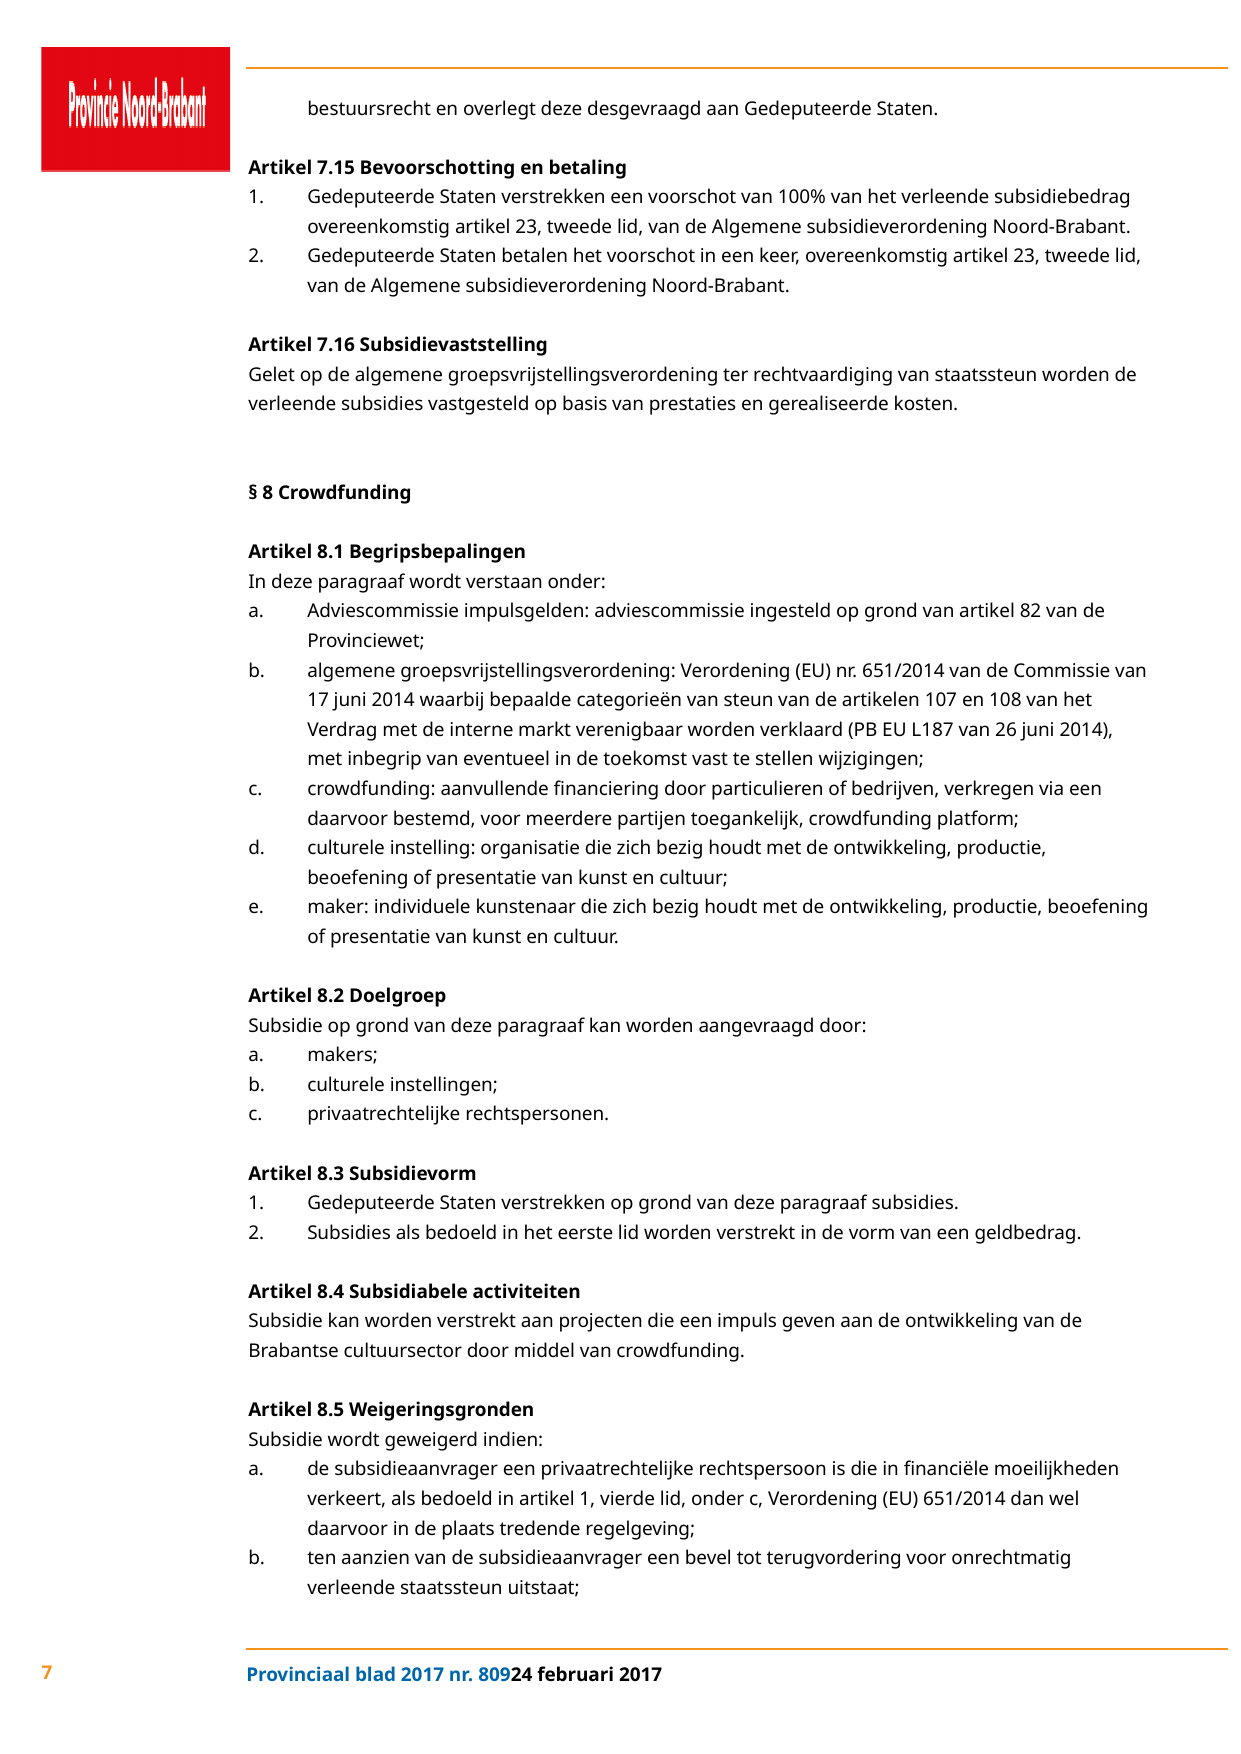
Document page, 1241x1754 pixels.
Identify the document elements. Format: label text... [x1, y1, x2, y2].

text Subsidie wordt geweigerd indien: [248, 1426, 1152, 1452]
text In deze paragraaf wordt verstaan onder: [248, 568, 1152, 594]
text Artikel 8.3 Subsidievorm [248, 1160, 1152, 1186]
list Gedeputeerde Staten betalen het voorschot in een keer, overeenkomstig artikel 23, tweede lid, van de Algemene subsidieverordening Noord-Brabant. [248, 243, 1152, 298]
list bestuursrecht en overlegt deze desgevraagd aan Gedeputeerde Staten. [248, 95, 1152, 121]
text Artikel 8.2 Doelgroep [248, 982, 1152, 1008]
list ten aanzien van de subsidieaanvrager een bevel tot terugvordering voor onrechtmatig verleende staatssteun uitstaat; [248, 1544, 1152, 1600]
text Artikel 7.15 Bevoorschotting en betaling [248, 154, 1152, 180]
list Subsidies als bedoeld in het eerste lid worden verstrekt in de vorm van een geldbedrag. [248, 1219, 1152, 1245]
list culturele instellingen; [248, 1071, 1152, 1097]
list culturele instelling: organisatie die zich bezig houdt met de ontwikkeling, productie, beoefening of presentatie van kunst en cultuur; [248, 834, 1152, 890]
text Subsidie kan worden verstrekt aan projecten die een impuls geven aan de ontwikkeling van de Brabantse cultuursector door middel van crowdfunding. [248, 1308, 1152, 1363]
text Subsidie op grond van deze paragraaf kan worden aangevraagd door: [248, 1012, 1152, 1038]
list algemene groepsvrijstellingsverordening: Verordening (EU) nr. 651/2014 van de Commissie van 17 juni 2014 waarbij bepaalde categorieën van steun van de artikelen 107 en 108 van het Verdrag met de interne markt verenigbaar worden verklaard (PB EU L187 van 26 juni 2014), met inbegrip van eventueel in de toekomst vast te stellen wijzigingen; [248, 657, 1152, 771]
text Artikel 8.1 Begripsbepalingen [248, 538, 1152, 564]
text Gelet op de algemene groepsvrijstellingsverordening ter rechtvaardiging van staatssteun worden de verleende subsidies vastgesteld op basis van prestaties en gerealiseerde kosten. [248, 361, 1152, 416]
picture [41, 47, 231, 172]
list maker: individuele kunstenaar die zich bezig houdt met de ontwikkeling, productie, beoefening of presentatie van kunst en cultuur. [248, 893, 1152, 949]
text § 8 Crowdfunding [248, 479, 1152, 505]
list Adviescommissie impulsgelden: adviescommissie ingesteld op grond van artikel 82 van de Provinciewet; [248, 598, 1152, 653]
list privaatrechtelijke rechtspersonen. [248, 1101, 1152, 1126]
list de subsidieaanvrager een privaatrechtelijke rechtspersoon is die in financiële moeilijkheden verkeert, als bedoeld in artikel 1, vierde lid, onder c, Verordening (EU) 651/2014 dan wel daarvoor in de plaats tredende regelgeving; [248, 1456, 1152, 1541]
text Artikel 8.5 Weigeringsgronden [248, 1396, 1152, 1422]
text Artikel 7.16 Subsidievaststelling [248, 331, 1152, 357]
list Gedeputeerde Staten verstrekken op grond van deze paragraaf subsidies. [248, 1189, 1152, 1215]
list Gedeputeerde Staten verstrekken een voorschot van 100% van het verleende subsidiebedrag overeenkomstig artikel 23, tweede lid, van de Algemene subsidieverordening Noord-Brabant. [248, 183, 1152, 239]
list crowdfunding: aanvullende financiering door particulieren of bedrijven, verkregen via een daarvoor bestemd, voor meerdere partijen toegankelijk, crowdfunding platform; [248, 775, 1152, 831]
list makers; [248, 1041, 1152, 1067]
text Artikel 8.4 Subsidiabele activiteiten [248, 1278, 1152, 1304]
